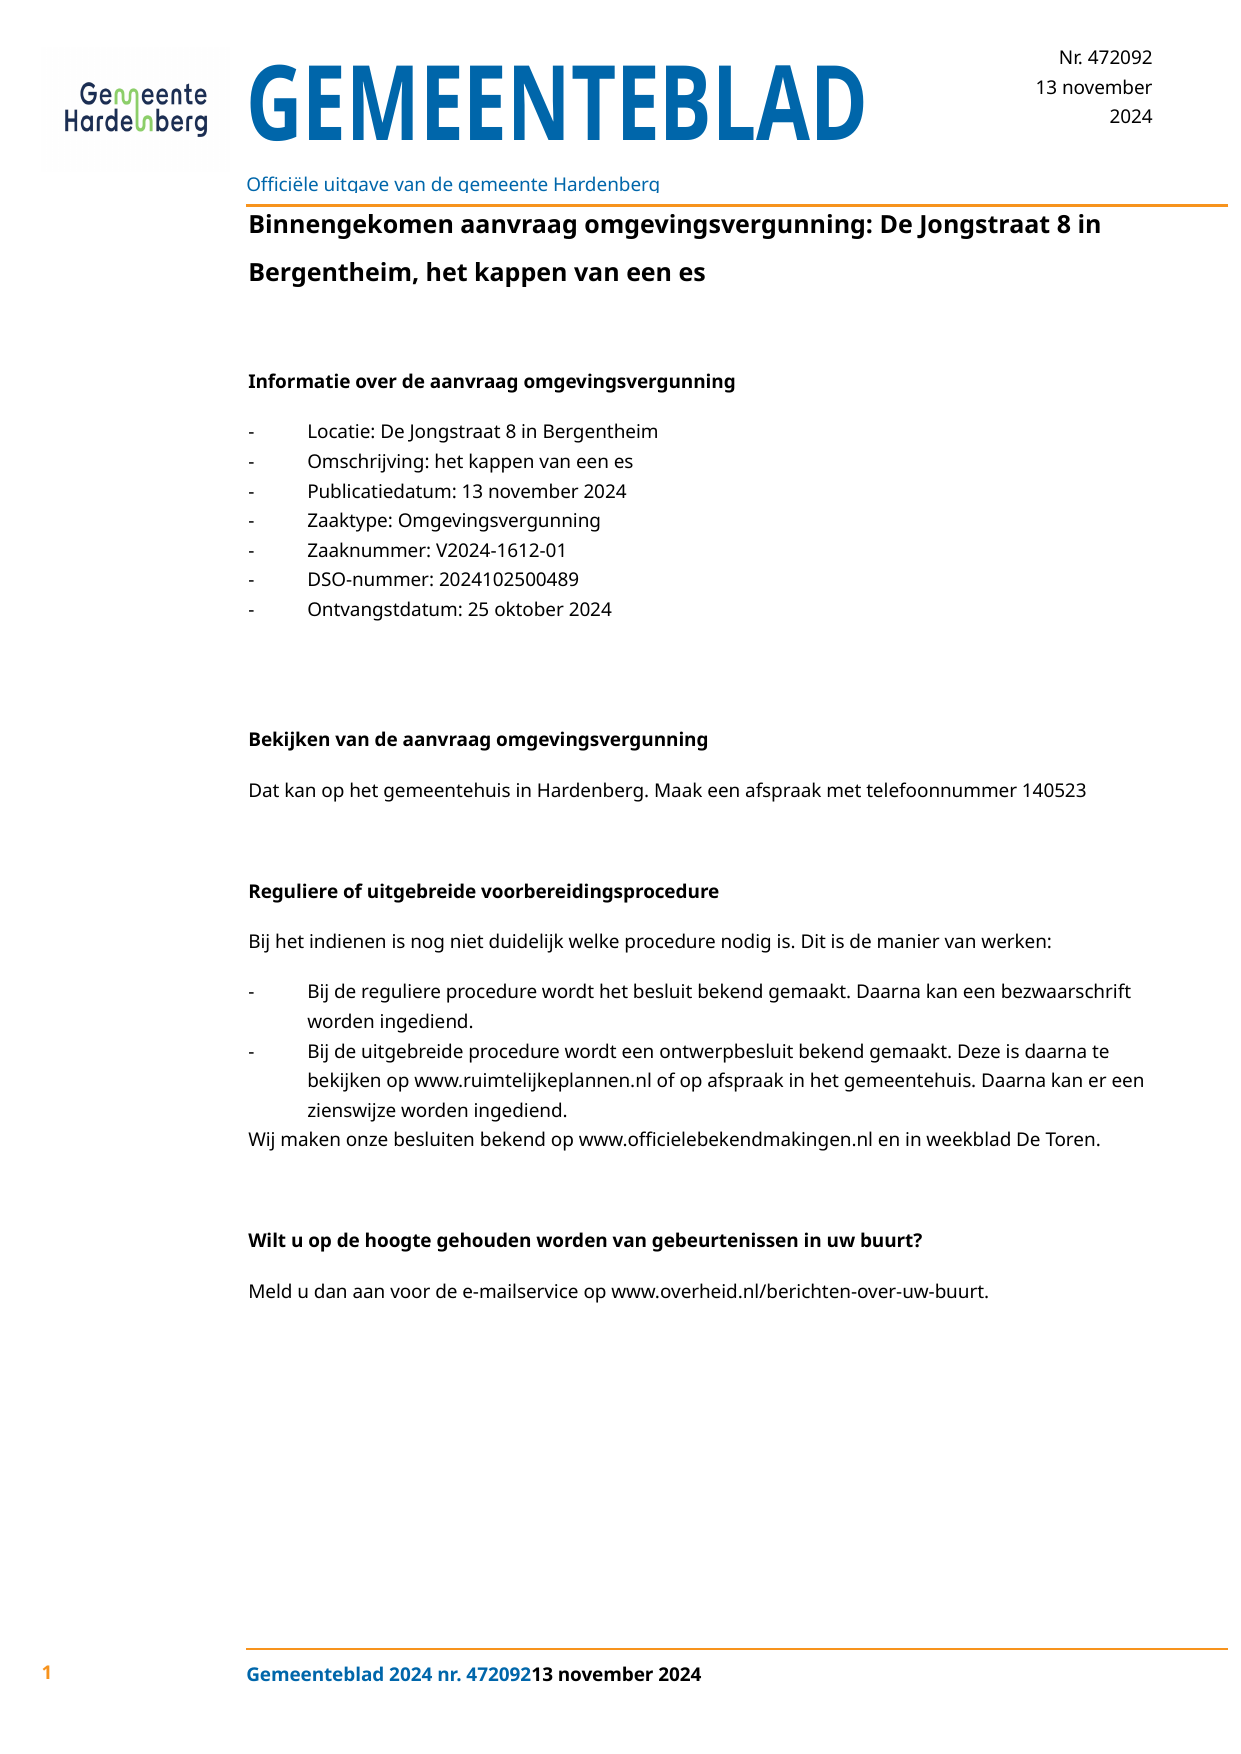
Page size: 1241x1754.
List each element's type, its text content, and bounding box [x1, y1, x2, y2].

text Wij maken onze besluiten bekend op www.officielebekendmakingen.nl en in weekblad De Toren. [248, 1127, 1152, 1152]
text Meld u dan aan voor de e-mailservice op www.overheid.nl/berichten-over-uw-buurt. [248, 1278, 1152, 1304]
text Wilt u op de hoogte gehouden worden van gebeurtenissen in uw buurt? [248, 1227, 1152, 1253]
list DSO-nummer: 2024102500489 [248, 567, 1152, 592]
list Omschrijving: het kappen van een es [248, 448, 1152, 474]
list Bij de reguliere procedure wordt het besluit bekend gemaakt. Daarna kan een bezwaarschrift worden ingediend. [248, 979, 1152, 1034]
list Ontvangstdatum: 25 oktober 2024 [248, 596, 1152, 622]
text Dat kan op het gemeentehuis in Hardenberg. Maak een afspraak met telefoonnummer 140523 [248, 777, 1152, 803]
text Binnengekomen aanvraag omgevingsvergunning: De Jongstraat 8 in Bergentheim, het kappen van een es [248, 207, 1152, 288]
picture [41, 47, 231, 172]
text Bekijken van de aanvraag omgevingsvergunning [248, 727, 1152, 752]
list Bij de uitgebreide procedure wordt een ontwerpbesluit bekend gemaakt. Deze is daarna te bekijken op www.ruimtelijkeplannen.nl of op afspraak in het gemeentehuis. Daarna kan er een zienswijze worden ingediend. [248, 1038, 1152, 1123]
text Reguliere of uitgebreide voorbereidingsprocedure [248, 878, 1152, 904]
list Zaaktype: Omgevingsvergunning [248, 507, 1152, 533]
list Locatie: De Jongstraat 8 in Bergentheim [248, 419, 1152, 444]
text Informatie over de aanvraag omgevingsvergunning [248, 368, 1152, 394]
list Zaaknummer: V2024-1612-01 [248, 537, 1152, 563]
text Bij het indienen is nog niet duidelijk welke procedure nodig is. Dit is de manier van werken: [248, 928, 1152, 954]
list Publicatiedatum: 13 november 2024 [248, 478, 1152, 504]
